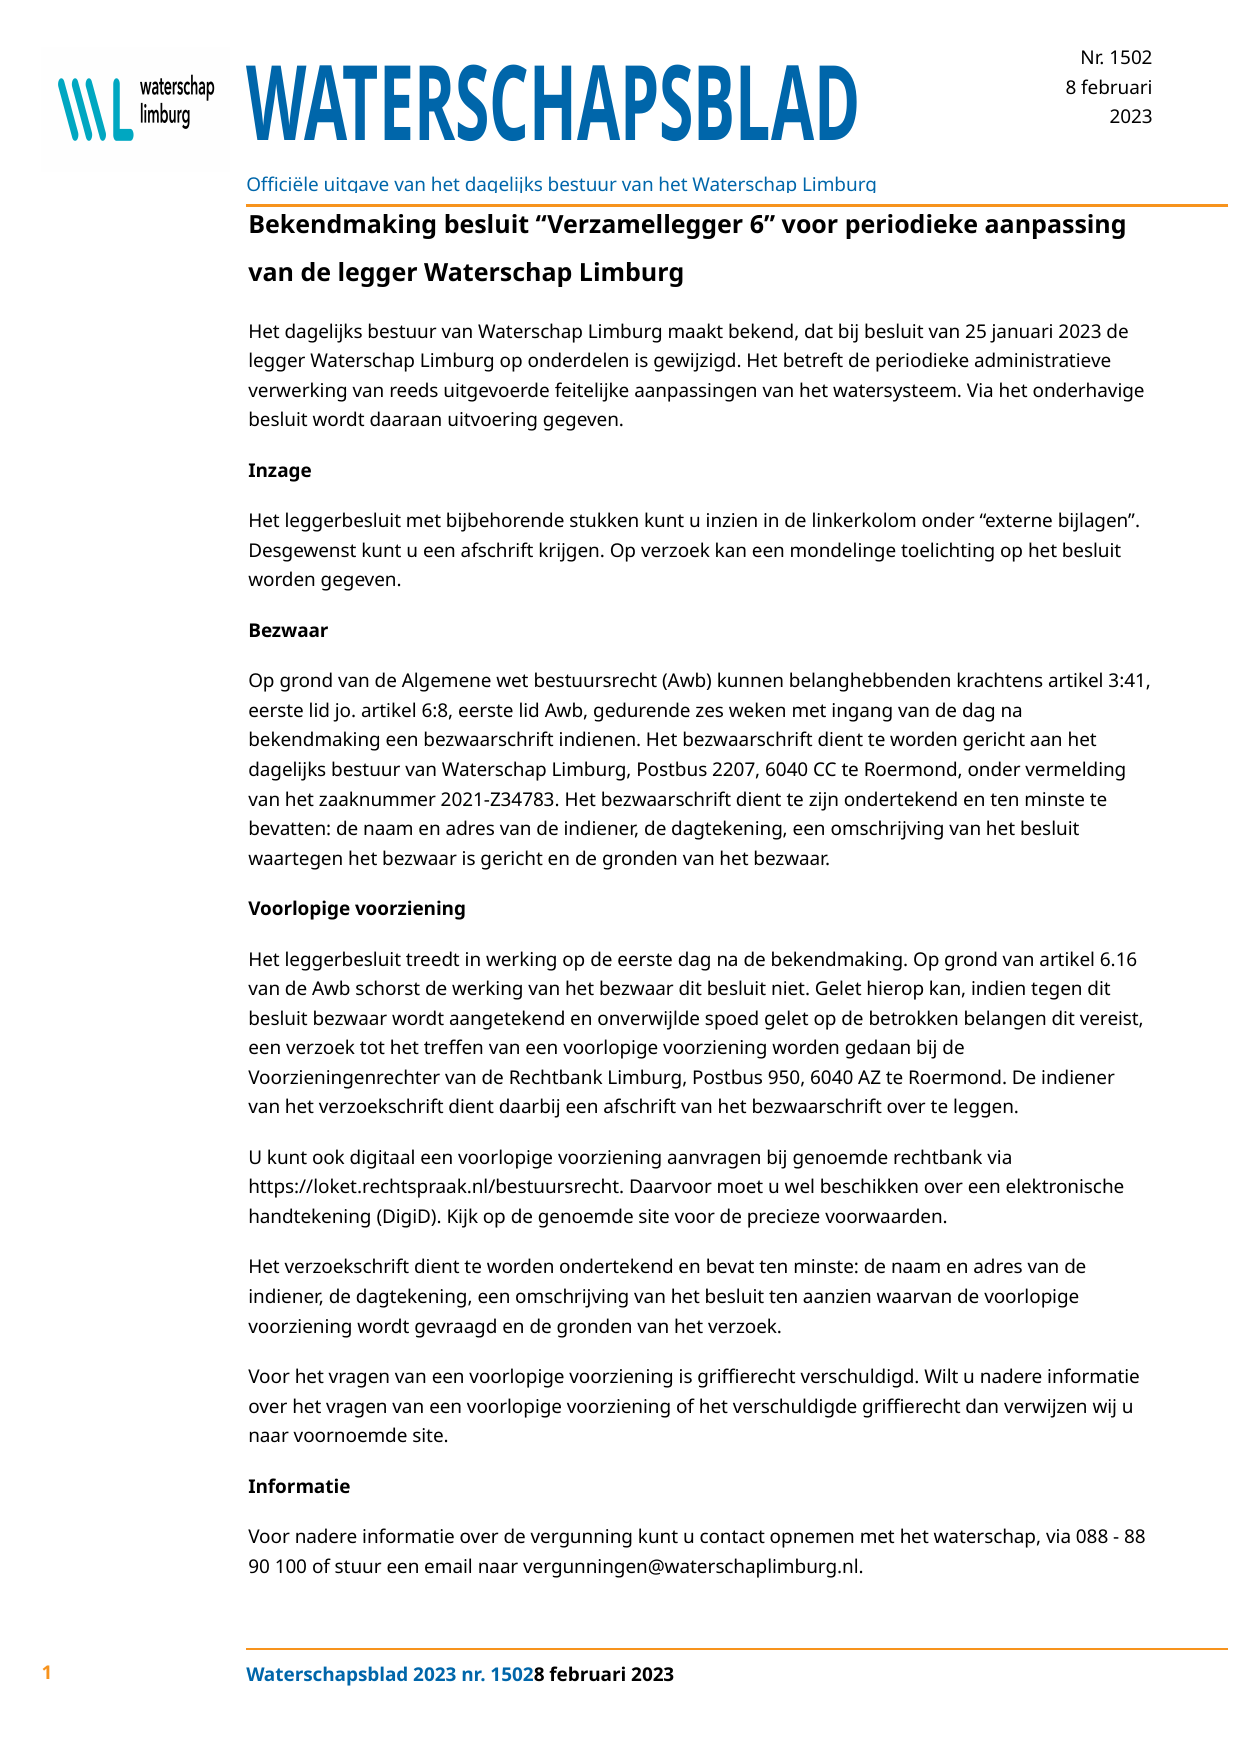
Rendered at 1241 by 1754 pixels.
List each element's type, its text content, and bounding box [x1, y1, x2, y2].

text Op grond van de Algemene wet bestuursrecht (Awb) kunnen belanghebbenden krachtens artikel 3:41, eerste lid jo. artikel 6:8, eerste lid Awb, gedurende zes weken met ingang van de dag na bekendmaking een bezwaarschrift indienen. Het bezwaarschrift dient te worden gericht aan het dagelijks bestuur van Waterschap Limburg, Postbus 2207, 6040 CC te Roermond, onder vermelding van het zaaknummer 2021-Z34783. Het bezwaarschrift dient te zijn ondertekend en ten minste te bevatten: de naam en adres van de indiener, de dagtekening, een omschrijving van het besluit waartegen het bezwaar is gericht en de gronden van het bezwaar. [248, 667, 1152, 871]
text U kunt ook digitaal een voorlopige voorziening aanvragen bij genoemde rechtbank via https://loket.rechtspraak.nl/bestuursrecht. Daarvoor moet u wel beschikken over een elektronische handtekening (DigiD). Kijk op de genoemde site voor de precieze voorwaarden. [248, 1144, 1152, 1229]
text Bezwaar [248, 617, 1152, 643]
text Voor nadere informatie over de vergunning kunt u contact opnemen met het waterschap, via 088 - 88 90 100 of stuur een email naar vergunningen@waterschaplimburg.nl. [248, 1523, 1152, 1579]
text Het dagelijks bestuur van Waterschap Limburg maakt bekend, dat bij besluit van 25 januari 2023 de legger Waterschap Limburg op onderdelen is gewijzigd. Het betreft de periodieke administratieve verwerking van reeds uitgevoerde feitelijke aanpassingen van het watersysteem. Via het onderhavige besluit wordt daaraan uitvoering gegeven. [248, 318, 1152, 432]
text Het leggerbesluit treedt in werking op de eerste dag na de bekendmaking. Op grond van artikel 6.16 van de Awb schorst de werking van het bezwaar dit besluit niet. Gelet hierop kan, indien tegen dit besluit bezwaar wordt aangetekend en onverwijlde spoed gelet op de betrokken belangen dit vereist, een verzoek tot het treffen van een voorlopige voorziening worden gedaan bij de Voorzieningenrechter van de Rechtbank Limburg, Postbus 950, 6040 AZ te Roermond. De indiener van het verzoekschrift dient daarbij een afschrift van het bezwaarschrift over te leggen. [248, 946, 1152, 1119]
text Bekendmaking besluit “Verzamellegger 6” voor periodieke aanpassing van de legger Waterschap Limburg [248, 207, 1152, 288]
text Inzage [248, 457, 1152, 483]
text Voorlopige voorziening [248, 895, 1152, 921]
text Informatie [248, 1473, 1152, 1499]
text Het leggerbesluit met bijbehorende stukken kunt u inzien in de linkerkolom onder “externe bijlagen”. Desgewenst kunt u een afschrift krijgen. Op verzoek kan een mondelinge toelichting op het besluit worden gegeven. [248, 507, 1152, 592]
text Voor het vragen van een voorlopige voorziening is griffierecht verschuldigd. Wilt u nadere informatie over het vragen van een voorlopige voorziening of het verschuldigde griffierecht dan verwijzen wij u naar voornoemde site. [248, 1363, 1152, 1448]
picture [41, 47, 231, 172]
text Het verzoekschrift dient te worden ondertekend en bevat ten minste: de naam en adres van de indiener, de dagtekening, een omschrijving van het besluit ten aanzien waarvan de voorlopige voorziening wordt gevraagd en de gronden van het verzoek. [248, 1254, 1152, 1339]
